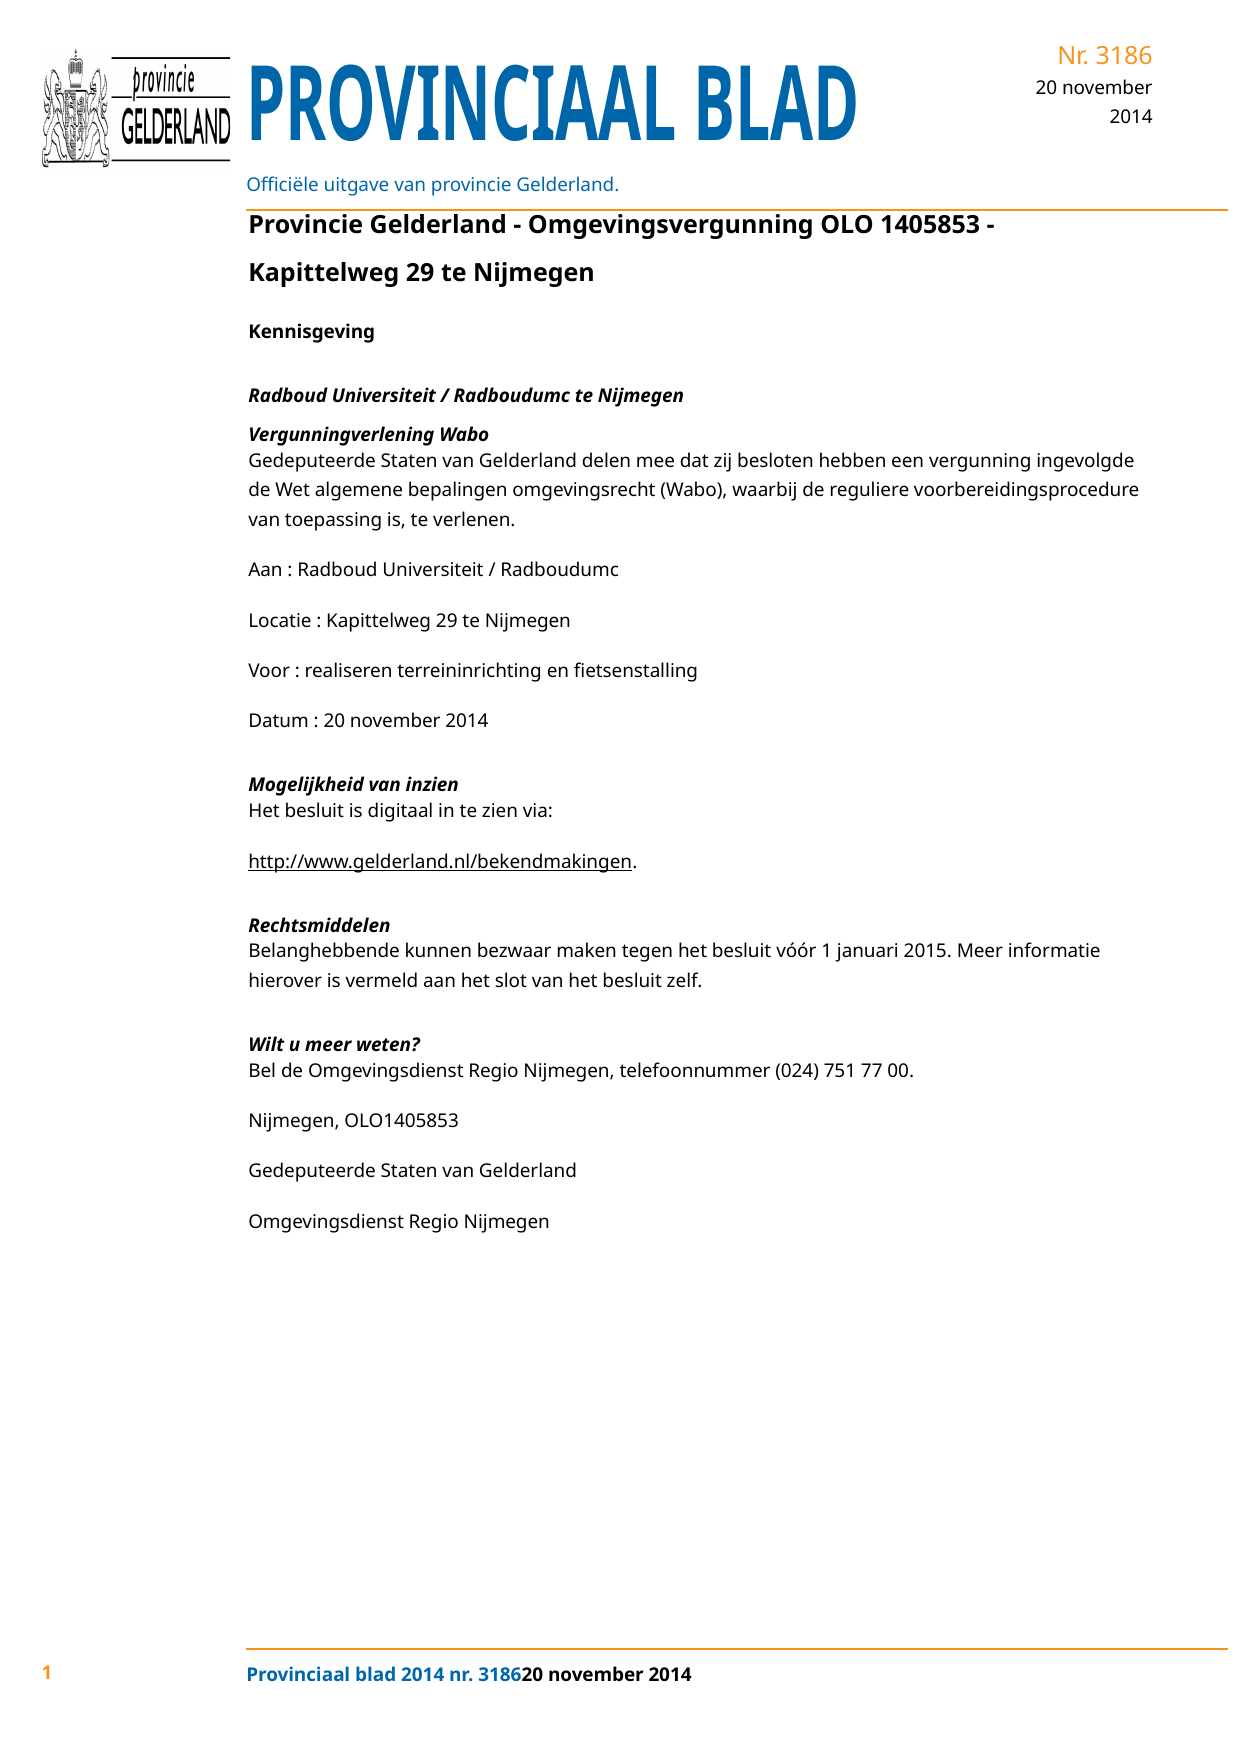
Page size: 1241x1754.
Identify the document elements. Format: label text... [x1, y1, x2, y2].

text Omgevingsdienst Regio Nijmegen [248, 1208, 1152, 1234]
picture [41, 47, 231, 172]
text Rechtsmiddelen [248, 912, 1152, 937]
text Radboud Universiteit / Radboudumc te Nijmegen [248, 382, 1152, 408]
text Mogelijkheid van inzien [248, 772, 1152, 797]
text Locatie : Kapittelweg 29 te Nijmegen [248, 607, 1152, 633]
text Voor : realiseren terreininrichting en fietsenstalling [248, 657, 1152, 683]
text Het besluit is digitaal in te zien via: [248, 797, 1152, 823]
text http://www.gelderland.nl/bekendmakingen. [248, 848, 1152, 873]
text Kennisgeving [248, 318, 1152, 344]
text Bel de Omgevingsdienst Regio Nijmegen, telefoonnummer (024) 751 77 00. [248, 1057, 1152, 1082]
text Wilt u meer weten? [248, 1031, 1152, 1057]
text Nijmegen, OLO1405853 [248, 1107, 1152, 1133]
text Vergunningverlening Wabo [248, 421, 1152, 447]
text Gedeputeerde Staten van Gelderland delen mee dat zij besloten hebben een vergunning ingevolgde de Wet algemene bepalingen omgevingsrecht (Wabo), waarbij de reguliere voorbereidingsprocedure van toepassing is, te verlenen. [248, 447, 1152, 532]
text Datum : 20 november 2014 [248, 708, 1152, 733]
text Gedeputeerde Staten van Gelderland [248, 1158, 1152, 1183]
text Aan : Radboud Universiteit / Radboudumc [248, 556, 1152, 582]
text Provincie Gelderland - Omgevingsvergunning OLO 1405853 - Kapittelweg 29 te Nijmegen [248, 211, 1152, 288]
text Belanghebbende kunnen bezwaar maken tegen het besluit vóór 1 januari 2015. Meer informatie hierover is vermeld aan het slot van het besluit zelf. [248, 937, 1152, 993]
